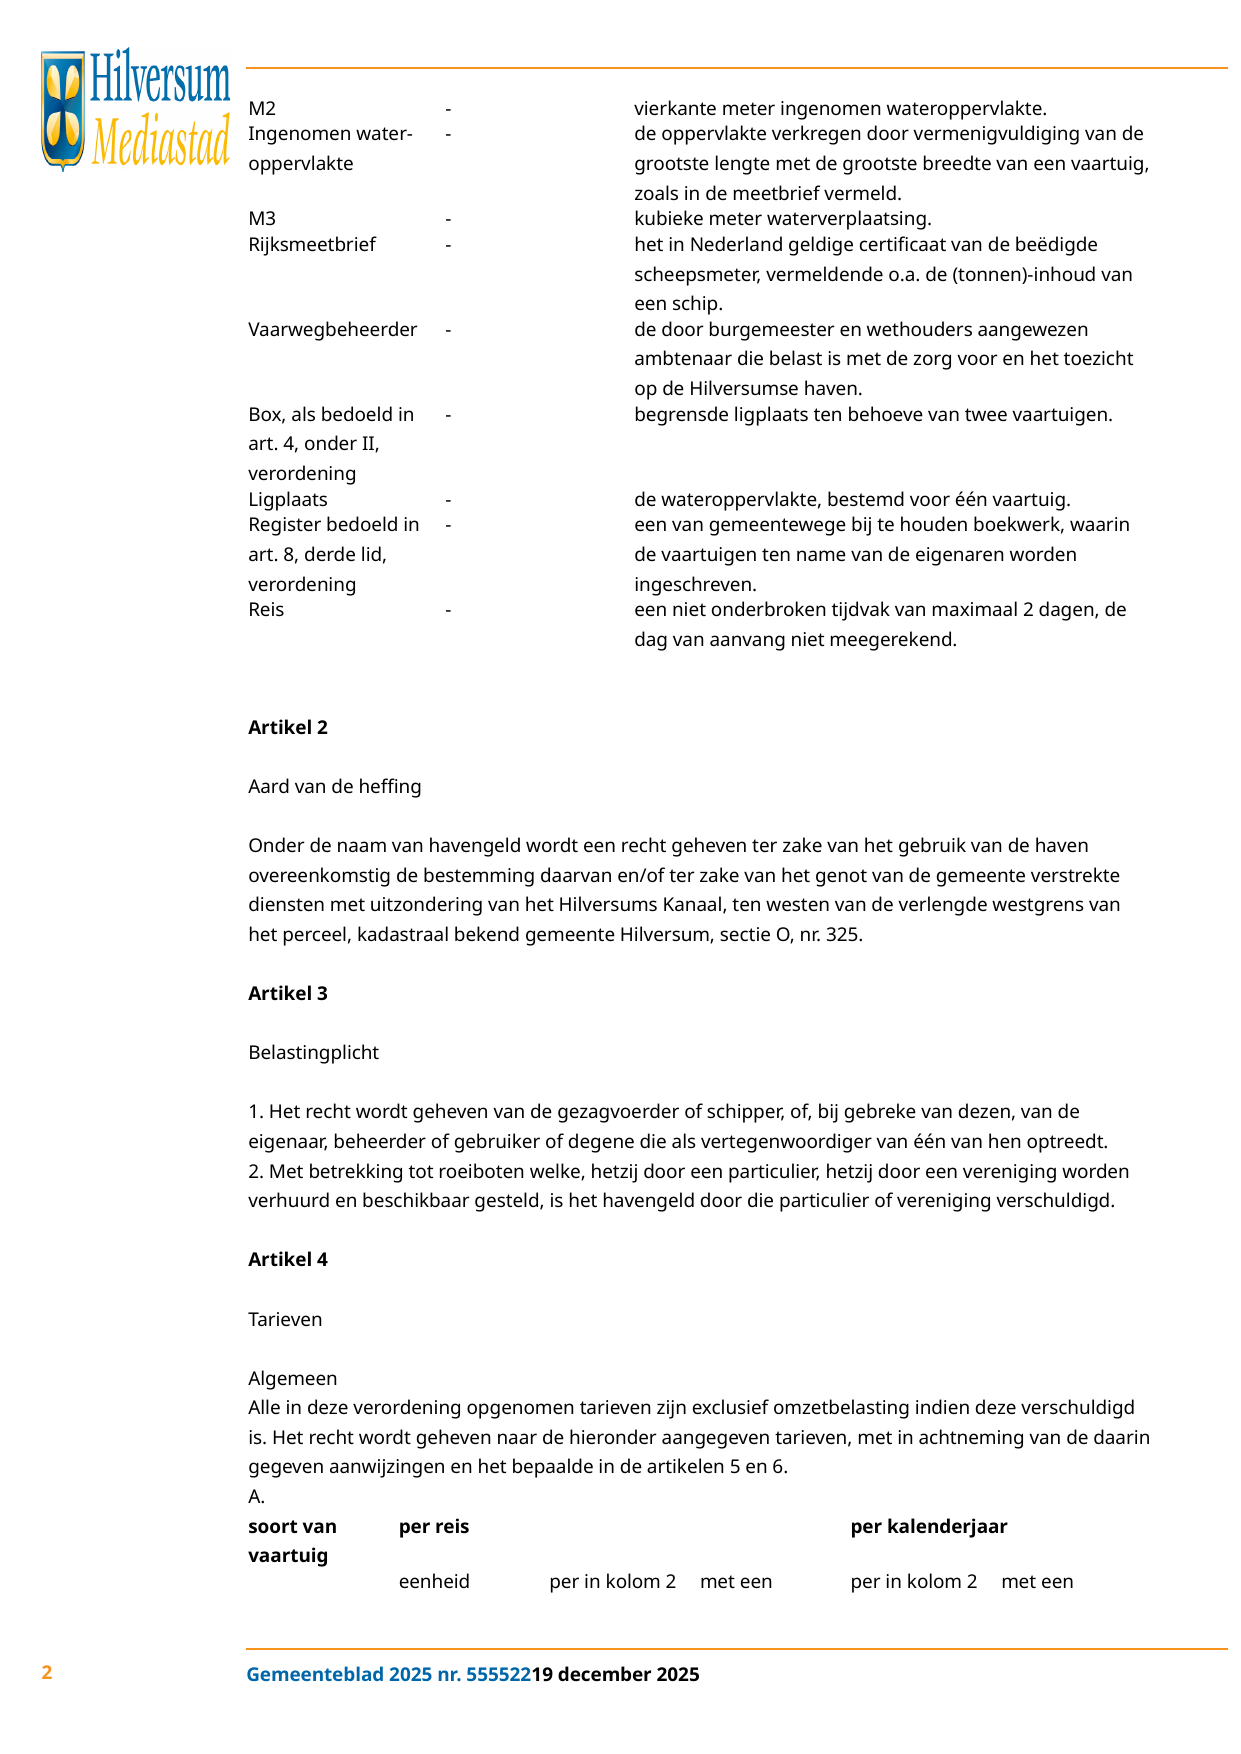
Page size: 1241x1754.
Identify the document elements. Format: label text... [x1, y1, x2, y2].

text 2. Met betrekking tot roeiboten welke, hetzij door een particulier, hetzij door een vereniging worden verhuurd en beschikbaar gesteld, is het havengeld door die particulier of vereniging verschuldigd. [248, 1158, 1152, 1213]
table_cell Vaarwegbeheerder [248, 316, 445, 401]
table_cell vierkante meter ingenomen wateroppervlakte. [634, 95, 1152, 121]
table_cell Rijksmeetbrief [248, 231, 445, 316]
text Artikel 2 [248, 714, 1152, 740]
table_cell - [445, 231, 634, 316]
text is. Het recht wordt geheven naar de hieronder aangegeven tarieven, met in achtneming van de daarin gegeven aanwijzingen en het bepaalde in de artikelen 5 en 6. [248, 1424, 1152, 1479]
text Onder de naam van havengeld wordt een recht geheven ter zake van het gebruik van de haven overeenkomstig de bestemming daarvan en/of ter zake van het genot van de gemeente verstrekte diensten met uitzondering van het Hilversums Kanaal, ten westen van de verlengde westgrens van het perceel, kadastraal bekend gemeente Hilversum, sectie O, nr. 325. [248, 832, 1152, 947]
text A. [248, 1483, 1152, 1509]
table_cell Ingenomen water- oppervlakte [248, 121, 445, 205]
text Aard van de heffing [248, 773, 1152, 799]
table_cell - [445, 95, 634, 121]
text Tarieven [248, 1306, 1152, 1332]
table_cell het in Nederland geldige certificaat van de beëdigde scheepsmeter, vermeldende o.a. de (tonnen)-inhoud van een schip. [634, 231, 1152, 316]
table_cell - [445, 121, 634, 205]
text Artikel 3 [248, 980, 1152, 1006]
table_cell een van gemeentewege bij te houden boekwerk, waarin de vaartuigen ten name van de eigenaren worden ingeschreven. [634, 512, 1152, 596]
table_cell kubieke meter waterverplaatsing. [634, 205, 1152, 231]
table_cell de wateroppervlakte, bestemd voor één vaartuig. [634, 486, 1152, 512]
table_cell M2 [248, 95, 445, 121]
table_header per reis [399, 1513, 850, 1568]
table_cell een niet onderbroken tijdvak van maximaal 2 dagen, de dag van aanvang niet meegerekend. [634, 596, 1152, 652]
table_header per kalenderjaar [850, 1513, 1152, 1568]
table_cell - [445, 486, 634, 512]
table_cell [248, 1568, 398, 1594]
table_cell - [445, 596, 634, 652]
picture [41, 47, 231, 172]
table_cell de oppervlakte verkregen door vermenigvuldiging van de grootste lengte met de grootste breedte van een vaartuig, zoals in de meetbrief vermeld. [634, 121, 1152, 205]
table_cell met een [1001, 1568, 1152, 1594]
table_cell eenheid [399, 1568, 549, 1594]
text Alle in deze verordening opgenomen tarieven zijn exclusief omzetbelasting indien deze verschuldigd [248, 1394, 1152, 1420]
text Belastingplicht [248, 1039, 1152, 1065]
table_cell met een [700, 1568, 850, 1594]
table_cell - [445, 401, 634, 486]
table_cell per in kolom 2 [850, 1568, 1001, 1594]
table_cell - [445, 512, 634, 596]
table_cell begrensde ligplaats ten behoeve van twee vaartuigen. [634, 401, 1152, 486]
table_cell Box, als bedoeld in art. 4, onder II, verordening [248, 401, 445, 486]
table_header soort van vaartuig [248, 1513, 398, 1568]
text Algemeen [248, 1365, 1152, 1391]
table_cell M3 [248, 205, 445, 231]
table_cell de door burgemeester en wethouders aangewezen ambtenaar die belast is met de zorg voor en het toezicht op de Hilversumse haven. [634, 316, 1152, 401]
table_cell Ligplaats [248, 486, 445, 512]
table_cell Reis [248, 596, 445, 652]
table_cell Register bedoeld in art. 8, derde lid, verordening [248, 512, 445, 596]
text 1. Het recht wordt geheven van de gezagvoerder of schipper, of, bij gebreke van dezen, van de eigenaar, beheerder of gebruiker of degene die als vertegenwoordiger van één van hen optreedt. [248, 1099, 1152, 1154]
table_cell per in kolom 2 [549, 1568, 700, 1594]
table_cell - [445, 316, 634, 401]
text Artikel 4 [248, 1247, 1152, 1272]
table_cell - [445, 205, 634, 231]
